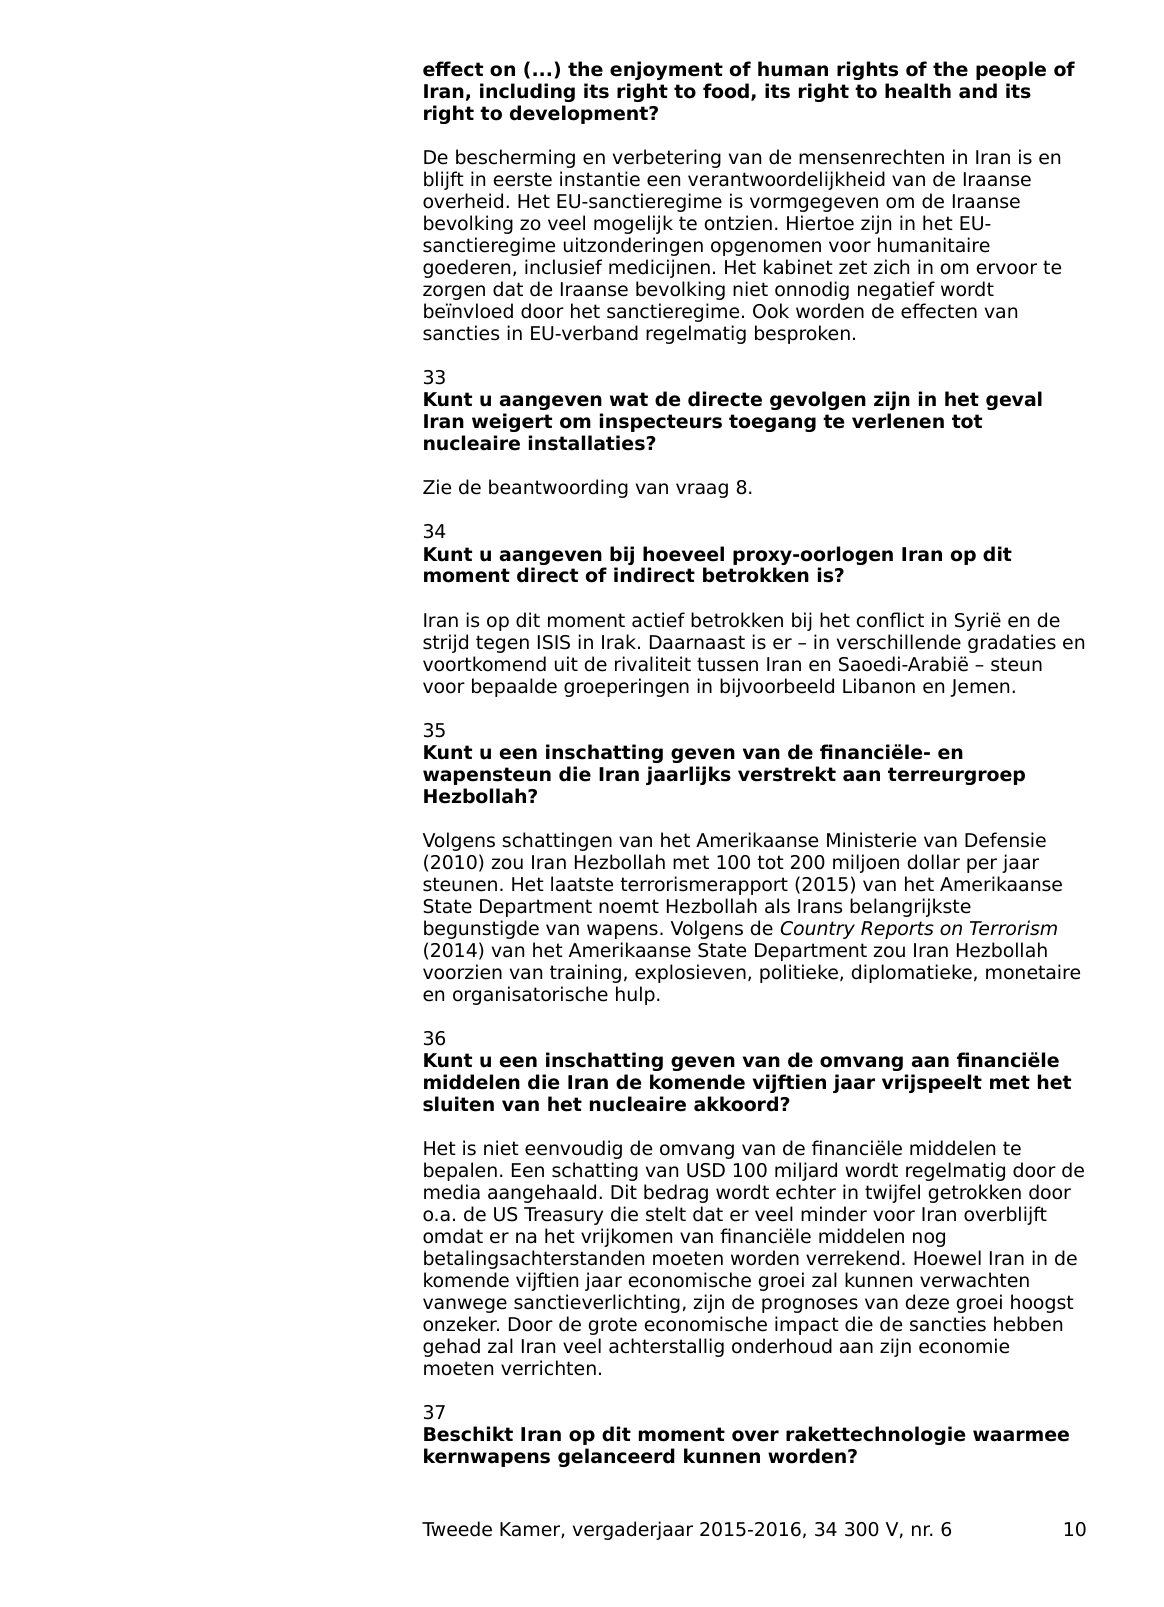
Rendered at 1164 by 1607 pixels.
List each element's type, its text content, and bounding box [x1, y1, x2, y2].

text Kunt u een inschatting geven van de financiële- en wapensteun die Iran jaarlijks verstrekt aan terreurgroep Hezbollah? [422, 742, 1087, 808]
text Iran is op dit moment actief betrokken bij het conflict in Syrië en de strijd tegen ISIS in Irak. Daarnaast is er – in verschillende gradaties en voortkomend uit de rivaliteit tussen Iran en Saoedi-Arabië – steun voor bepaalde groeperingen in bijvoorbeeld Libanon en Jemen. [422, 609, 1087, 697]
text Kunt u een inschatting geven van de omvang aan financiële middelen die Iran de komende vijftien jaar vrijspeelt met het sluiten van het nucleaire akkoord? [422, 1050, 1087, 1116]
text effect on (...) the enjoyment of human rights of the people of Iran, including its right to food, its right to health and its right to development? [422, 59, 1087, 125]
text Volgens schattingen van het Amerikaanse Ministerie van Defensie (2010) zou Iran Hezbollah met 100 tot 200 miljoen dollar per jaar steunen. Het laatste terrorismerapport (2015) van het Amerikaanse State Department noemt Hezbollah als Irans belangrijkste begunstigde van wapens. Volgens de Country Reports on Terrorism (2014) van het Amerikaanse State Department zou Iran Hezbollah voorzien van training, explosieven, politieke, diplomatieke, monetaire en organisatorische hulp. [422, 830, 1087, 1006]
text 33 [422, 367, 1087, 389]
text 35 [422, 720, 1087, 742]
text Het is niet eenvoudig de omvang van de financiële middelen te bepalen. Een schatting van USD 100 miljard wordt regelmatig door de media aangehaald. Dit bedrag wordt echter in twijfel getrokken door o.a. de US Treasury die stelt dat er veel minder voor Iran overblijft omdat er na het vrijkomen van financiële middelen nog betalingsachterstanden moeten worden verrekend. Hoewel Iran in de komende vijftien jaar economische groei zal kunnen verwachten vanwege sanctieverlichting, zijn de prognoses van deze groei hoogst onzeker. Door de grote economische impact die de sancties hebben gehad zal Iran veel achterstallig onderhoud aan zijn economie moeten verrichten. [422, 1138, 1087, 1380]
text Kunt u aangeven bij hoeveel proxy-oorlogen Iran op dit moment direct of indirect betrokken is? [422, 543, 1087, 587]
text Beschikt Iran op dit moment over rakettechnologie waarmee kernwapens gelanceerd kunnen worden? [422, 1424, 1087, 1468]
text De bescherming en verbetering van de mensenrechten in Iran is en blijft in eerste instantie een verantwoordelijkheid van de Iraanse overheid. Het EU-sanctieregime is vormgegeven om de Iraanse bevolking zo veel mogelijk te ontzien. Hiertoe zijn in het EU-sanctieregime uitzonderingen opgenomen voor humanitaire goederen, inclusief medicijnen. Het kabinet zet zich in om ervoor te zorgen dat de Iraanse bevolking niet onnodig negatief wordt beïnvloed door het sanctieregime. Ook worden de effecten van sancties in EU-verband regelmatig besproken. [422, 147, 1087, 345]
text Kunt u aangeven wat de directe gevolgen zijn in het geval Iran weigert om inspecteurs toegang te verlenen tot nucleaire installaties? [422, 389, 1087, 455]
text 37 [422, 1402, 1087, 1424]
text 34 [422, 521, 1087, 543]
text Zie de beantwoording van vraag 8. [422, 477, 1087, 499]
text 36 [422, 1028, 1087, 1050]
